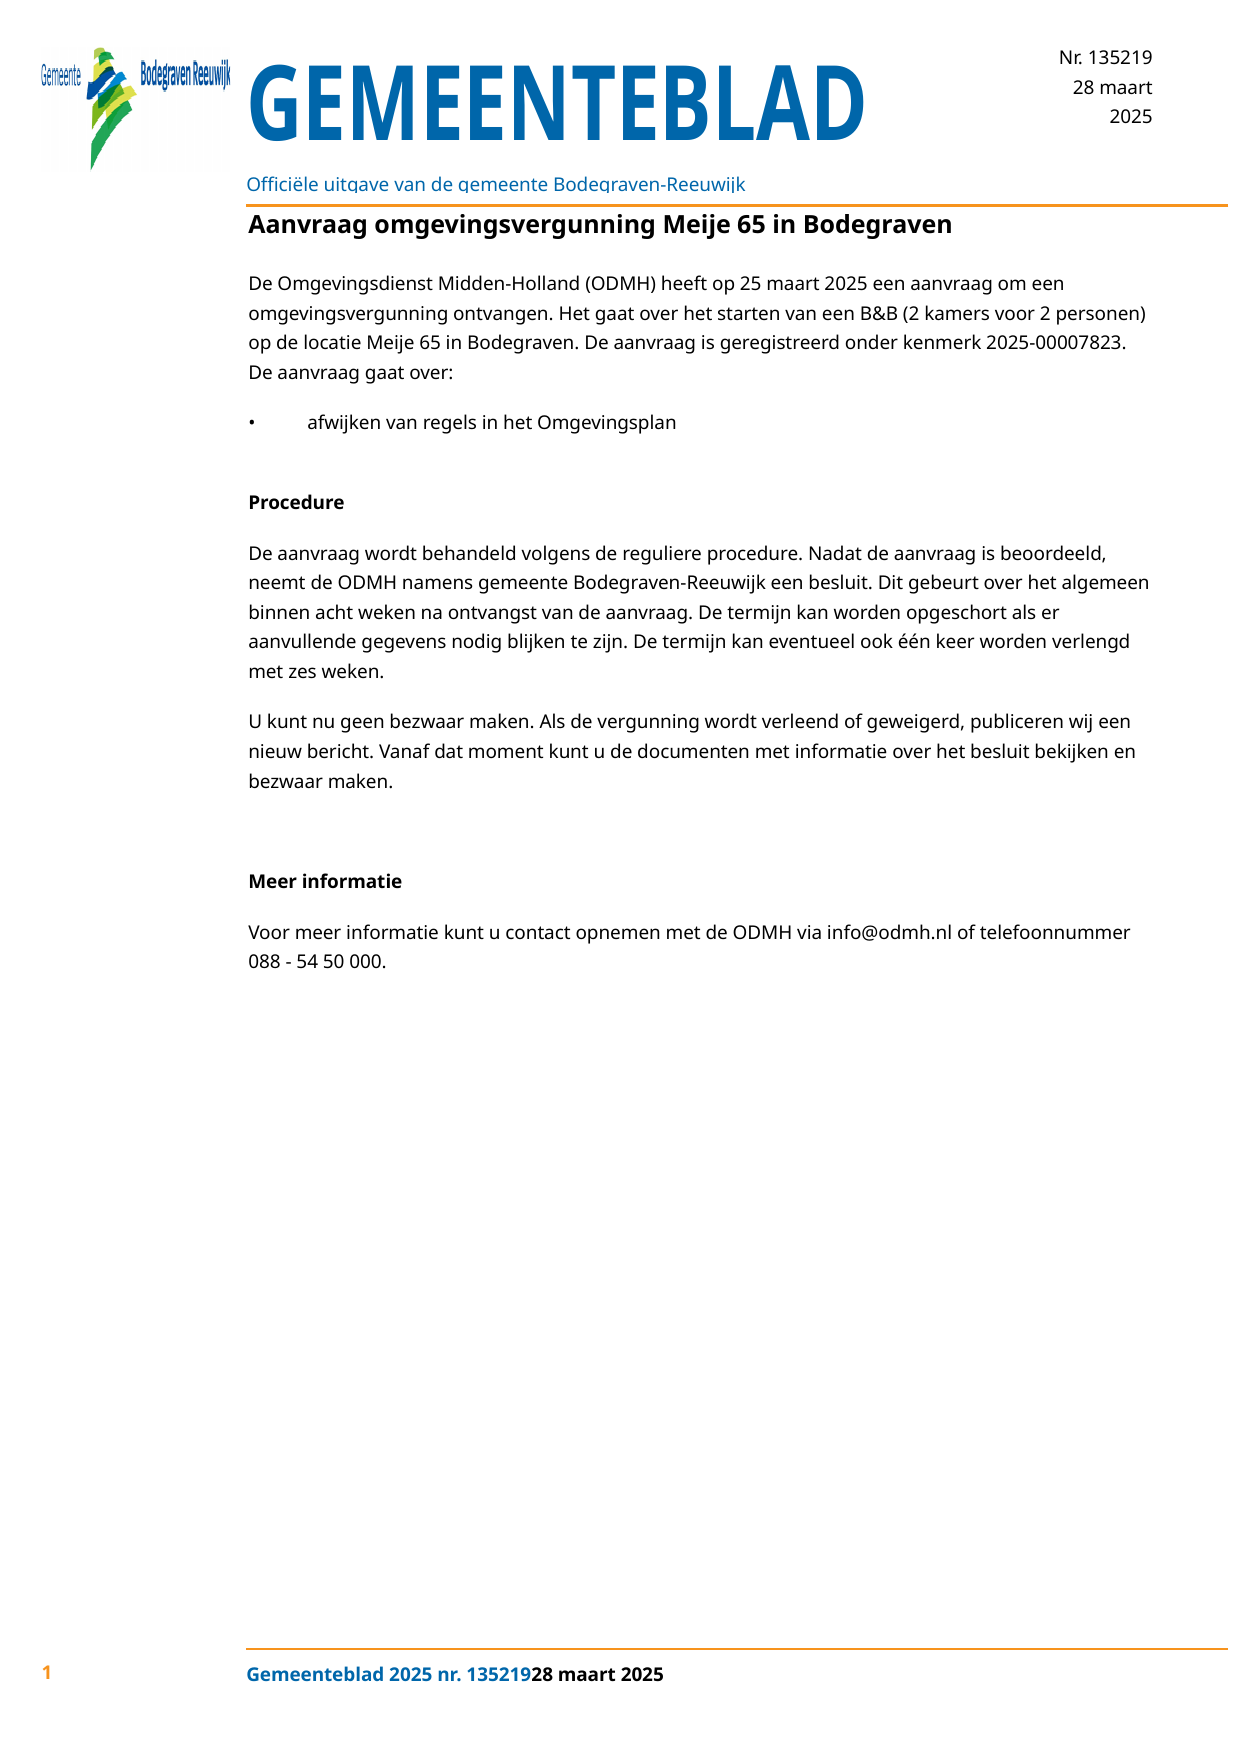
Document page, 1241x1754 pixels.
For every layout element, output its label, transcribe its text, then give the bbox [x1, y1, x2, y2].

list afwijken van regels in het Omgevingsplan [248, 409, 1152, 435]
text Aanvraag omgevingsvergunning Meije 65 in Bodegraven [248, 207, 1152, 241]
text De Omgevingsdienst Midden-Holland (ODMH) heeft op 25 maart 2025 een aanvraag om een omgevingsvergunning ontvangen. Het gaat over het starten van een B&B (2 kamers voor 2 personen) op de locatie Meije 65 in Bodegraven. De aanvraag is geregistreerd onder kenmerk 2025-00007823. De aanvraag gaat over: [248, 270, 1152, 385]
text Meer informatie [248, 869, 1152, 894]
picture [41, 47, 231, 172]
text De aanvraag wordt behandeld volgens de reguliere procedure. Nadat de aanvraag is beoordeeld, neemt de ODMH namens gemeente Bodegraven-Reeuwijk een besluit. Dit gebeurt over het algemeen binnen acht weken na ontvangst van de aanvraag. De termijn kan worden opgeschort als er aanvullende gegevens nodig blijken te zijn. De termijn kan eventueel ook één keer worden verlengd met zes weken. [248, 540, 1152, 684]
text Voor meer informatie kunt u contact opnemen met de ODMH via info@odmh.nl of telefoonnummer 088 - 54 50 000. [248, 919, 1152, 974]
text Procedure [248, 489, 1152, 515]
text U kunt nu geen bezwaar maken. Als de vergunning wordt verleend of geweigerd, publiceren wij een nieuw bericht. Vanaf dat moment kunt u de documenten met informatie over het besluit bekijken en bezwaar maken. [248, 709, 1152, 793]
